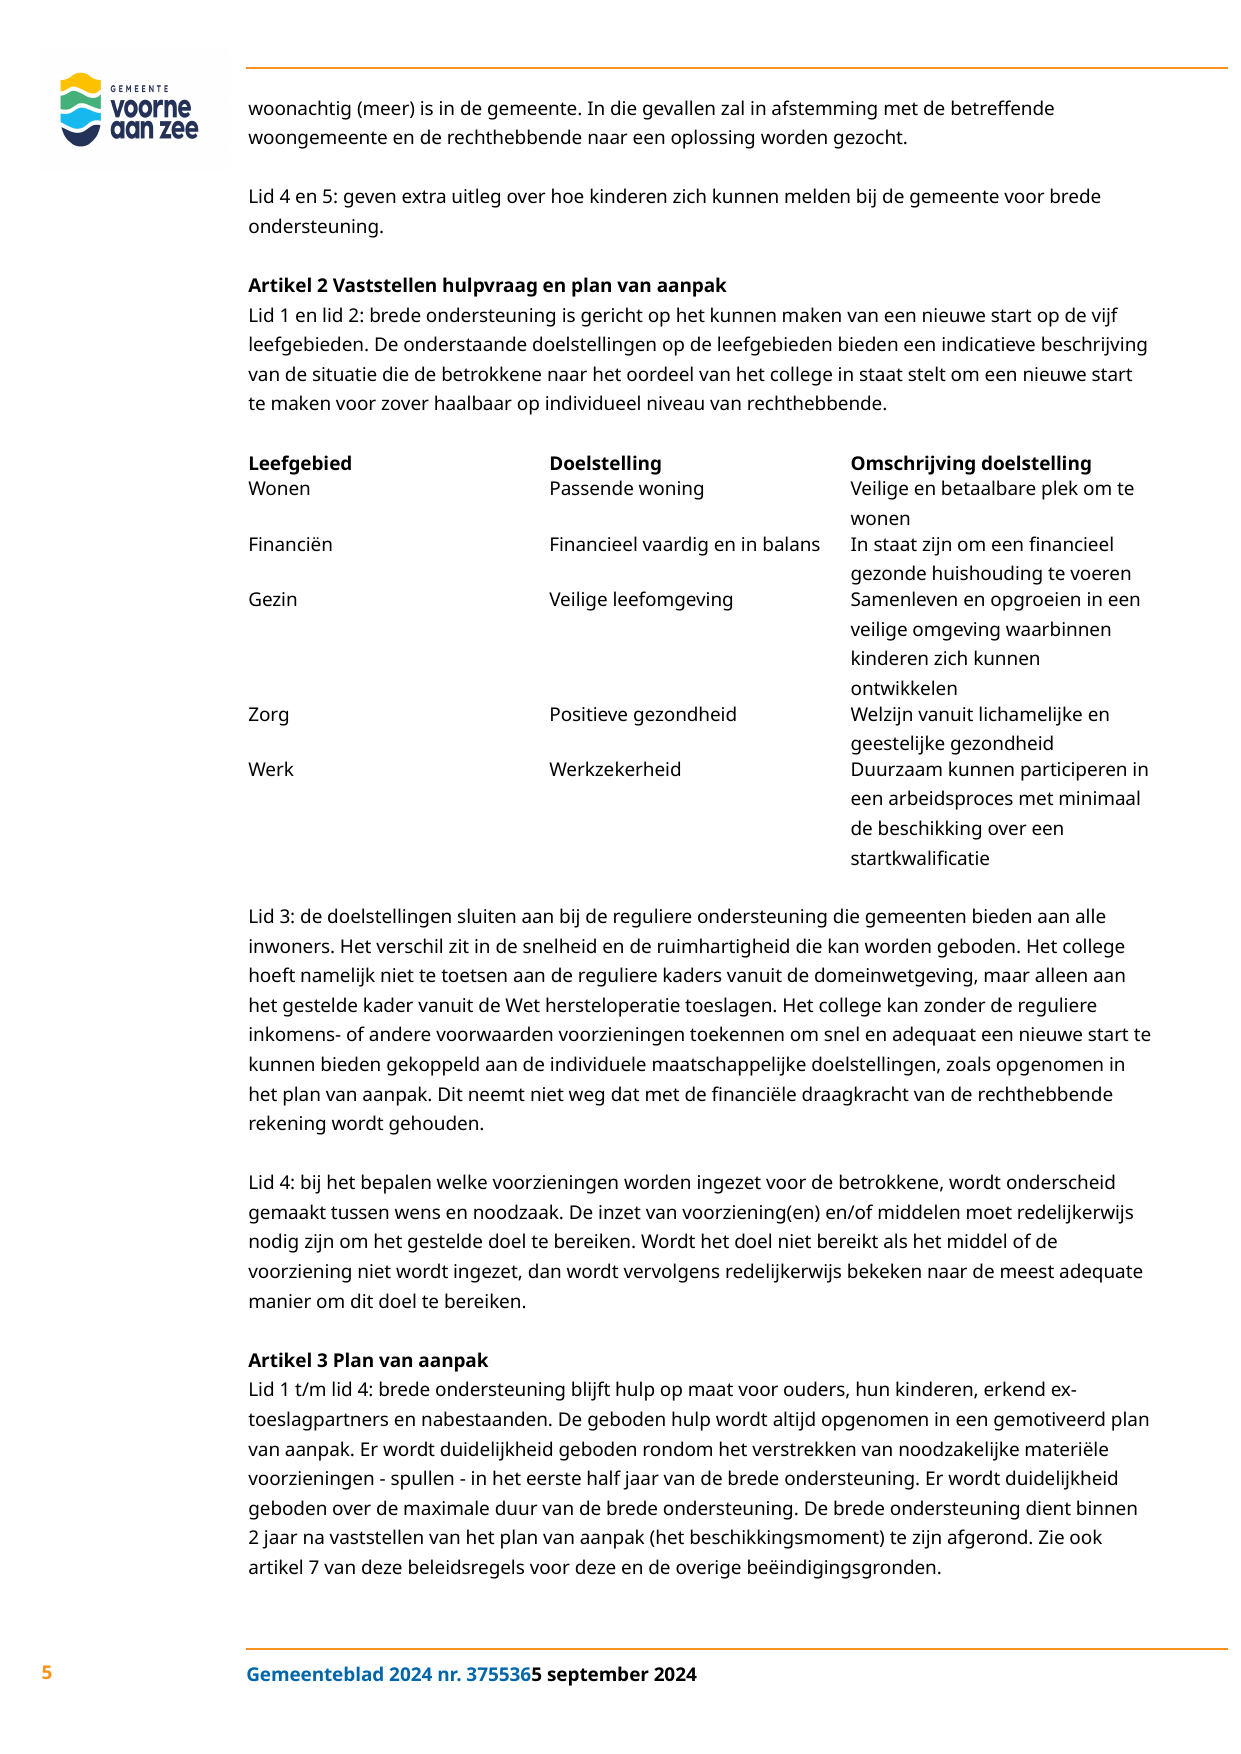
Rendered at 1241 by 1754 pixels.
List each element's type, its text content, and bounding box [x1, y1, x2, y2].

table_cell Samenleven en opgroeien in een veilige omgeving waarbinnen kinderen zich kunnen ontwikkelen [850, 586, 1152, 701]
text woonachtig (meer) is in de gemeente. In die gevallen zal in afstemming met de betreffende woongemeente en de rechthebbende naar een oplossing worden gezocht. [248, 95, 1152, 150]
text Lid 1 t/m lid 4: brede ondersteuning blijft hulp op maat voor ouders, hun kinderen, erkend ex-toeslagpartners en nabestaanden. De geboden hulp wordt altijd opgenomen in een gemotiveerd plan van aanpak. Er wordt duidelijkheid geboden rondom het verstrekken van noodzakelijke materiële voorzieningen - spullen - in het eerste half jaar van de brede ondersteuning. Er wordt duidelijkheid geboden over de maximale duur van de brede ondersteuning. De brede ondersteuning dient binnen 2 jaar na vaststellen van het plan van aanpak (het beschikkingsmoment) te zijn afgerond. Zie ook artikel 7 van deze beleidsregels voor deze en de overige beëindigingsgronden. [248, 1377, 1152, 1580]
table_header Leefgebied [248, 450, 549, 476]
table_cell Financiën [248, 531, 549, 586]
table_cell Passende woning [549, 476, 850, 531]
table_cell In staat zijn om een financieel gezonde huishouding te voeren [850, 531, 1152, 586]
table_header Doelstelling [549, 450, 850, 476]
text Artikel 2 Vaststellen hulpvraag en plan van aanpak [248, 272, 1152, 298]
table_cell Zorg [248, 701, 549, 756]
table_cell Financieel vaardig en in balans [549, 531, 850, 586]
text Lid 4: bij het bepalen welke voorzieningen worden ingezet voor de betrokkene, wordt onderscheid gemaakt tussen wens en noodzaak. De inzet van voorziening(en) en/of middelen moet redelijkerwijs nodig zijn om het gestelde doel te bereiken. Wordt het doel niet bereikt als het middel of de voorziening niet wordt ingezet, dan wordt vervolgens redelijkerwijs bekeken naar de meest adequate manier om dit doel te bereiken. [248, 1169, 1152, 1314]
table_cell Duurzaam kunnen participeren in een arbeidsproces met minimaal de beschikking over een startkwalificatie [850, 756, 1152, 871]
table_cell Werk [248, 756, 549, 871]
table_cell Positieve gezondheid [549, 701, 850, 756]
text Lid 1 en lid 2: brede ondersteuning is gericht op het kunnen maken van een nieuwe start op de vijf leefgebieden. De onderstaande doelstellingen op de leefgebieden bieden een indicatieve beschrijving van de situatie die de betrokkene naar het oordeel van het college in staat stelt om een nieuwe start te maken voor zover haalbaar op individueel niveau van rechthebbende. [248, 302, 1152, 416]
table_cell Veilige en betaalbare plek om te wonen [850, 476, 1152, 531]
table_header Omschrijving doelstelling [850, 450, 1152, 476]
text Artikel 3 Plan van aanpak [248, 1347, 1152, 1373]
text Lid 3: de doelstellingen sluiten aan bij de reguliere ondersteuning die gemeenten bieden aan alle inwoners. Het verschil zit in de snelheid en de ruimhartigheid die kan worden geboden. Het college hoeft namelijk niet te toetsen aan de reguliere kaders vanuit de domeinwetgeving, maar alleen aan het gestelde kader vanuit de Wet hersteloperatie toeslagen. Het college kan zonder de reguliere inkomens- of andere voorwaarden voorzieningen toekennen om snel en adequaat een nieuwe start te kunnen bieden gekoppeld aan de individuele maatschappelijke doelstellingen, zoals opgenomen in het plan van aanpak. Dit neemt niet weg dat met de financiële draagkracht van de rechthebbende rekening wordt gehouden. [248, 903, 1152, 1136]
table_cell Veilige leefomgeving [549, 586, 850, 701]
table_cell Gezin [248, 586, 549, 701]
picture [41, 47, 231, 172]
table_cell Wonen [248, 476, 549, 531]
table_cell Werkzekerheid [549, 756, 850, 871]
text Lid 4 en 5: geven extra uitleg over hoe kinderen zich kunnen melden bij de gemeente voor brede ondersteuning. [248, 183, 1152, 239]
table_cell Welzijn vanuit lichamelijke en geestelijke gezondheid [850, 701, 1152, 756]
